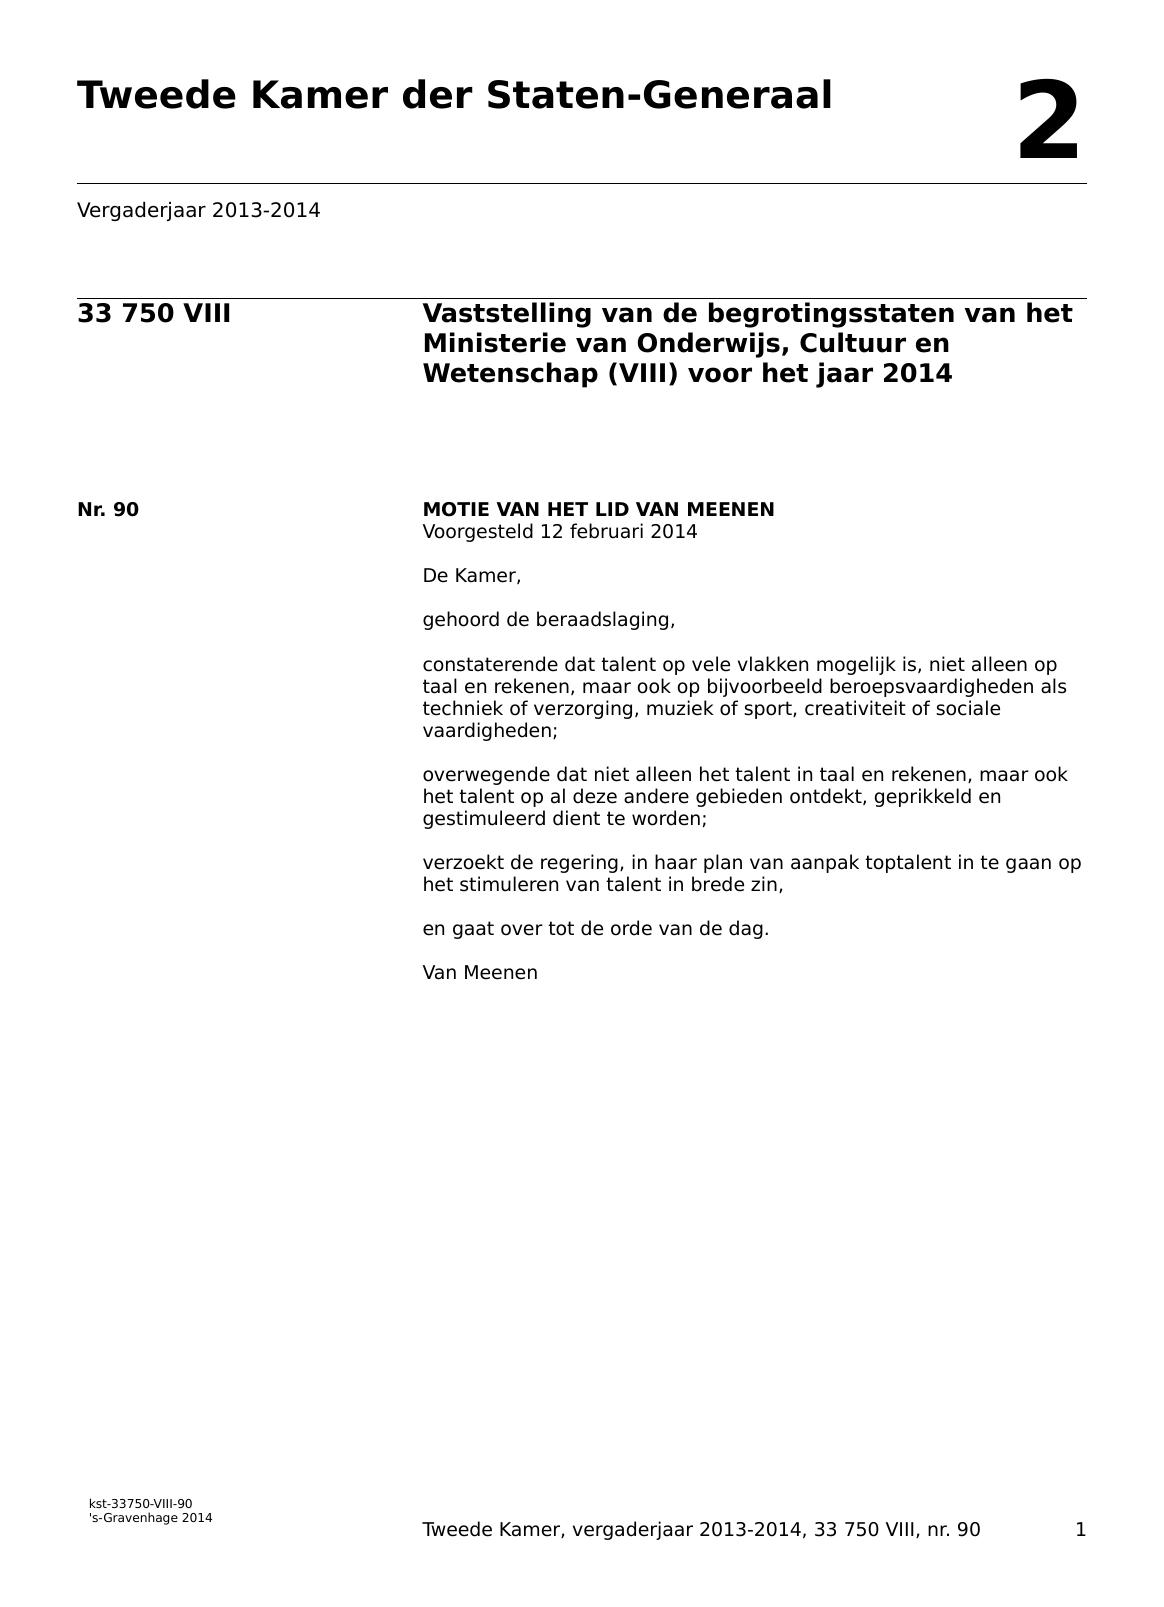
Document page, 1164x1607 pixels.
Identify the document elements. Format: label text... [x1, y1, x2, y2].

text verzoekt de regering, in haar plan van aanpak toptalent in te gaan op het stimuleren van talent in brede zin, [422, 852, 1087, 896]
subtitle 33 750 VIII Vaststelling van de begrotingsstaten van het Ministerie van Onderwijs, Cultuur en Wetenschap (VIII) voor het jaar 2014 [77, 299, 1087, 388]
text Van Meenen [422, 962, 1087, 984]
text Voorgesteld 12 februari 2014 [422, 521, 1087, 543]
text overwegende dat niet alleen het talent in taal en rekenen, maar ook het talent op al deze andere gebieden ontdekt, geprikkeld en gestimuleerd dient te worden; [422, 764, 1087, 829]
text gehoord de beraadslaging, [422, 609, 1087, 631]
table_cell Vergaderjaar 2013-2014 [77, 184, 1087, 298]
table_header 2 [886, 59, 1087, 183]
text kst-33750-VIII-90 [88, 1497, 323, 1511]
text 's-Gravenhage 2014 [88, 1511, 323, 1525]
text en gaat over tot de orde van de dag. [422, 918, 1087, 940]
table_header Tweede Kamer der Staten-Generaal [77, 59, 886, 183]
text De Kamer, [422, 565, 1087, 587]
text constaterende dat talent op vele vlakken mogelijk is, niet alleen op taal en rekenen, maar ook op bijvoorbeeld beroepsvaardigheden als techniek of verzorging, muziek of sport, creativiteit of sociale vaardigheden; [422, 653, 1087, 741]
subtitle Nr. 90 MOTIE VAN HET LID VAN MEENEN [77, 499, 1087, 521]
